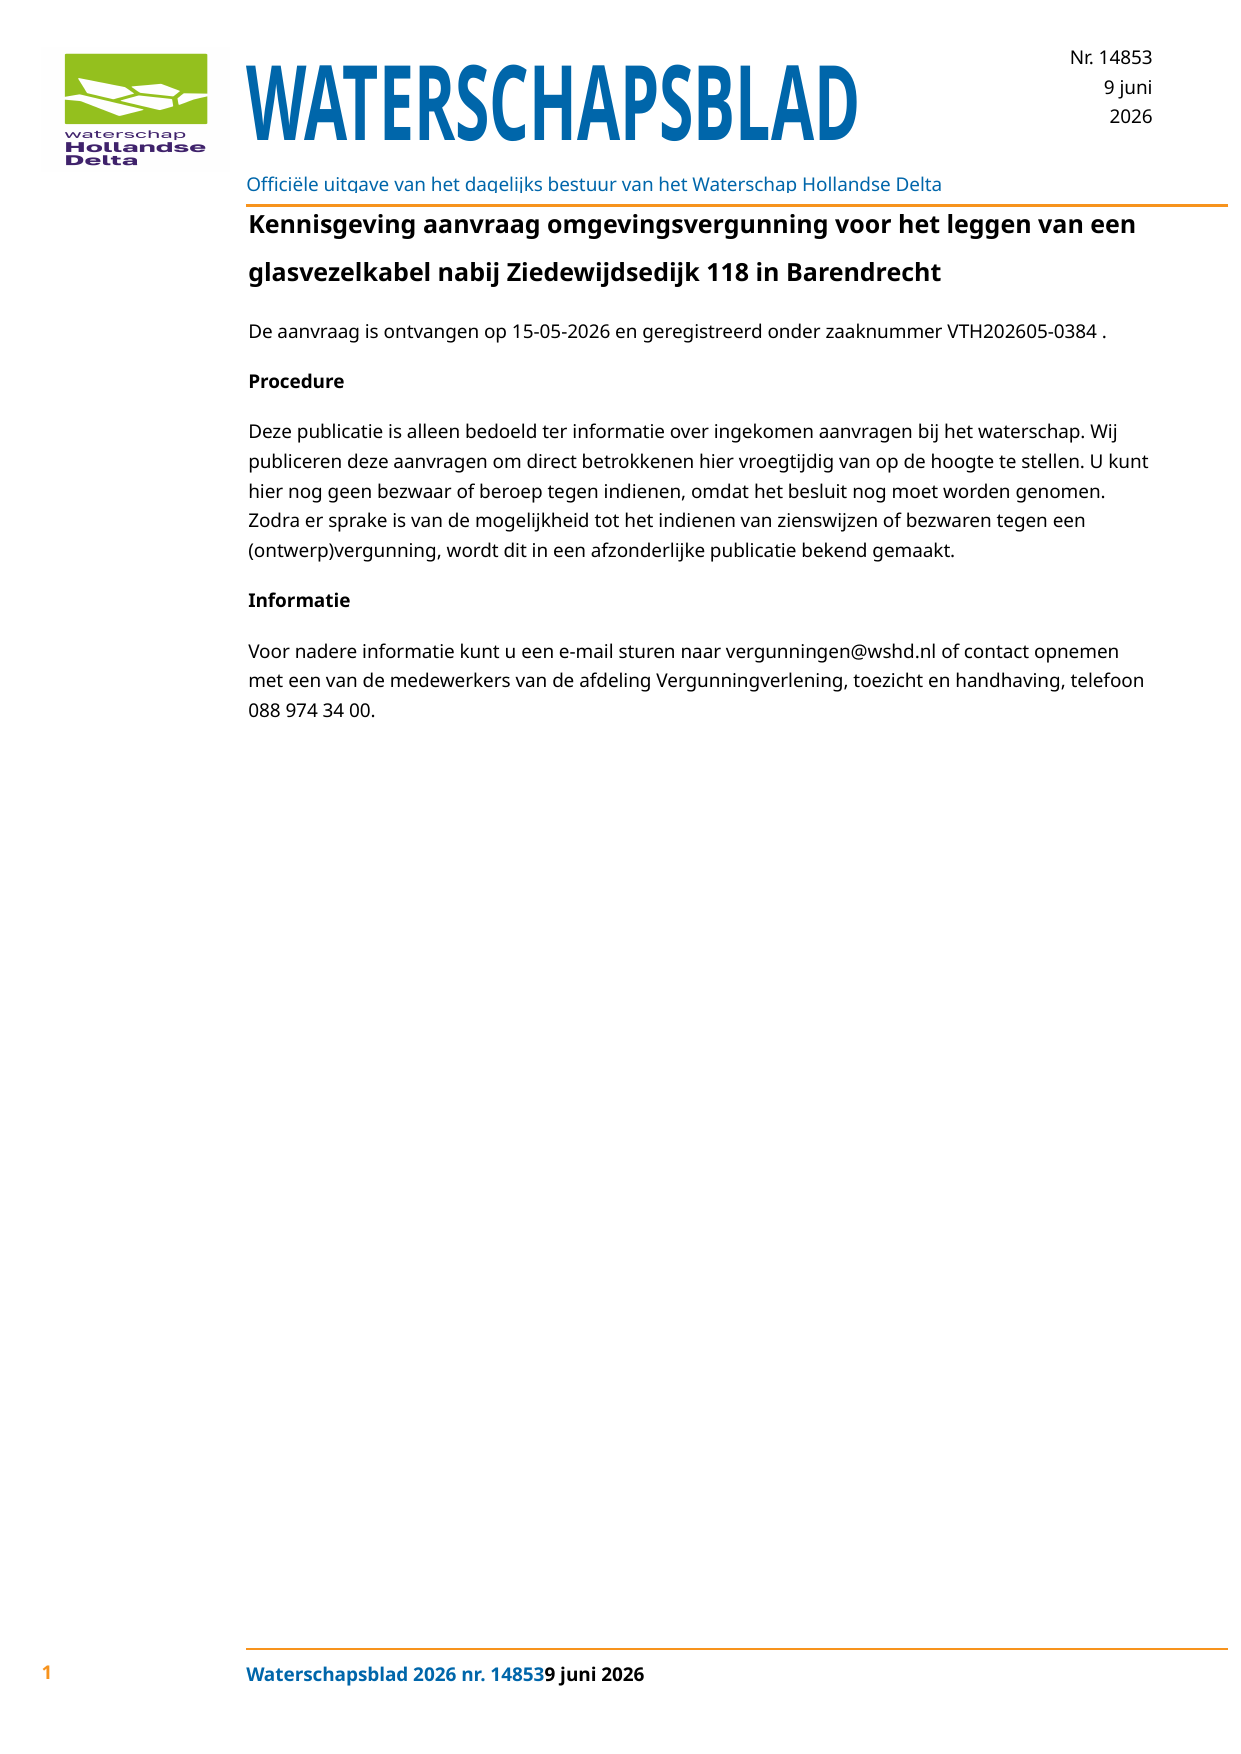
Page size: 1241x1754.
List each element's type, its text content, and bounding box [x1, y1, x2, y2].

text Kennisgeving aanvraag omgevingsvergunning voor het leggen van een glasvezelkabel nabij Ziedewijdsedijk 118 in Barendrecht [248, 207, 1152, 288]
text Procedure [248, 368, 1152, 394]
text Deze publicatie is alleen bedoeld ter informatie over ingekomen aanvragen bij het waterschap. Wij publiceren deze aanvragen om direct betrokkenen hier vroegtijdig van op de hoogte te stellen. U kunt hier nog geen bezwaar of beroep tegen indienen, omdat het besluit nog moet worden genomen. Zodra er sprake is van de mogelijkheid tot het indienen van zienswijzen of bezwaren tegen een (ontwerp)vergunning, wordt dit in een afzonderlijke publicatie bekend gemaakt. [248, 419, 1152, 563]
text Informatie [248, 587, 1152, 613]
text Voor nadere informatie kunt u een e-mail sturen naar vergunningen@wshd.nl of contact opnemen met een van de medewerkers van de afdeling Vergunningverlening, toezicht en handhaving, telefoon 088 974 34 00. [248, 638, 1152, 723]
picture [41, 47, 231, 172]
text De aanvraag is ontvangen op 15-05-2026 en geregistreerd onder zaaknummer VTH202605-0384 . [248, 318, 1152, 344]
